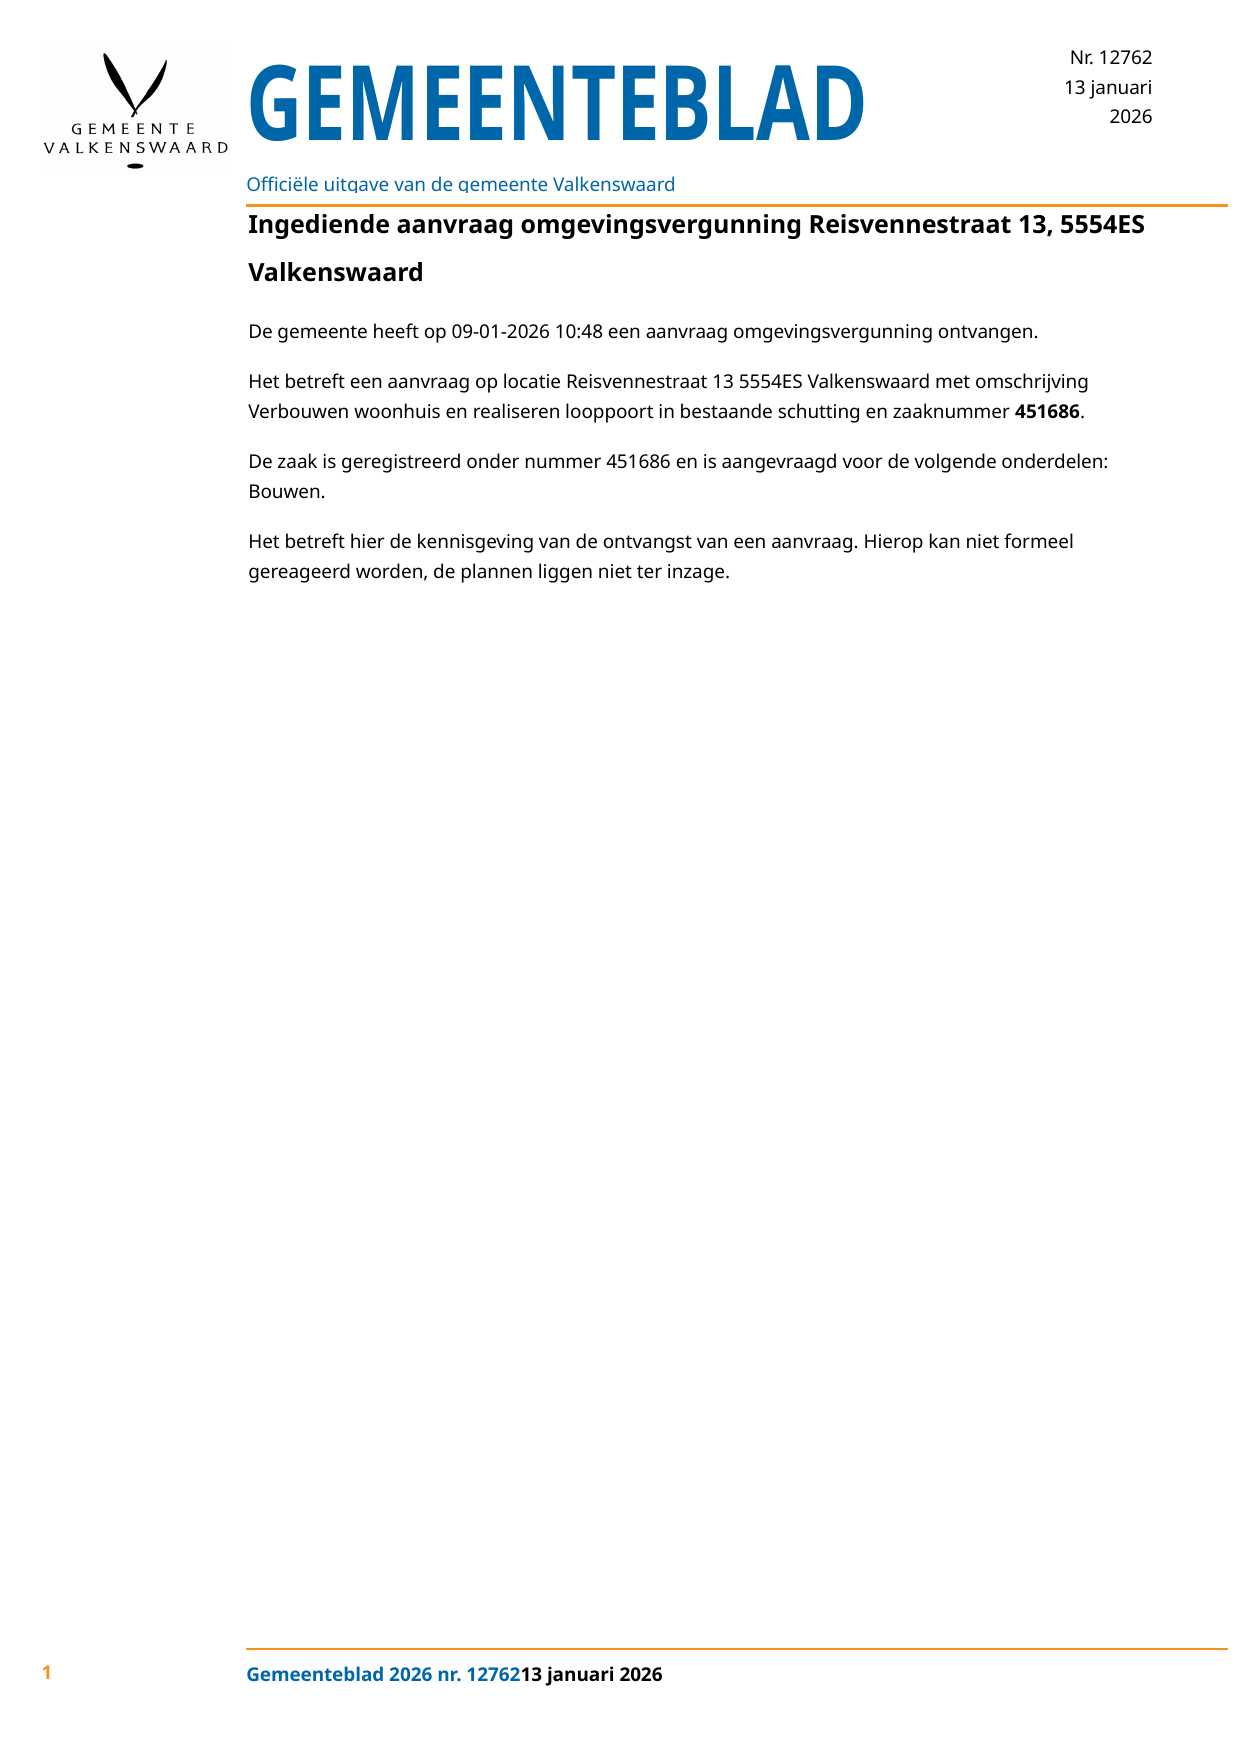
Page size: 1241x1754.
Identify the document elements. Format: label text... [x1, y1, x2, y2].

picture [41, 47, 231, 172]
text Het betreft een aanvraag op locatie Reisvennestraat 13 5554ES Valkenswaard met omschrijving Verbouwen woonhuis en realiseren looppoort in bestaande schutting en zaaknummer 451686. [248, 368, 1152, 424]
text Ingediende aanvraag omgevingsvergunning Reisvennestraat 13, 5554ES Valkenswaard [248, 207, 1152, 288]
text De zaak is geregistreerd onder nummer 451686 en is aangevraagd voor de volgende onderdelen: Bouwen. [248, 448, 1152, 504]
text Het betreft hier de kennisgeving van de ontvangst van een aanvraag. Hierop kan niet formeel gereageerd worden, de plannen liggen niet ter inzage. [248, 528, 1152, 584]
text De gemeente heeft op 09-01-2026 10:48 een aanvraag omgevingsvergunning ontvangen. [248, 318, 1152, 344]
